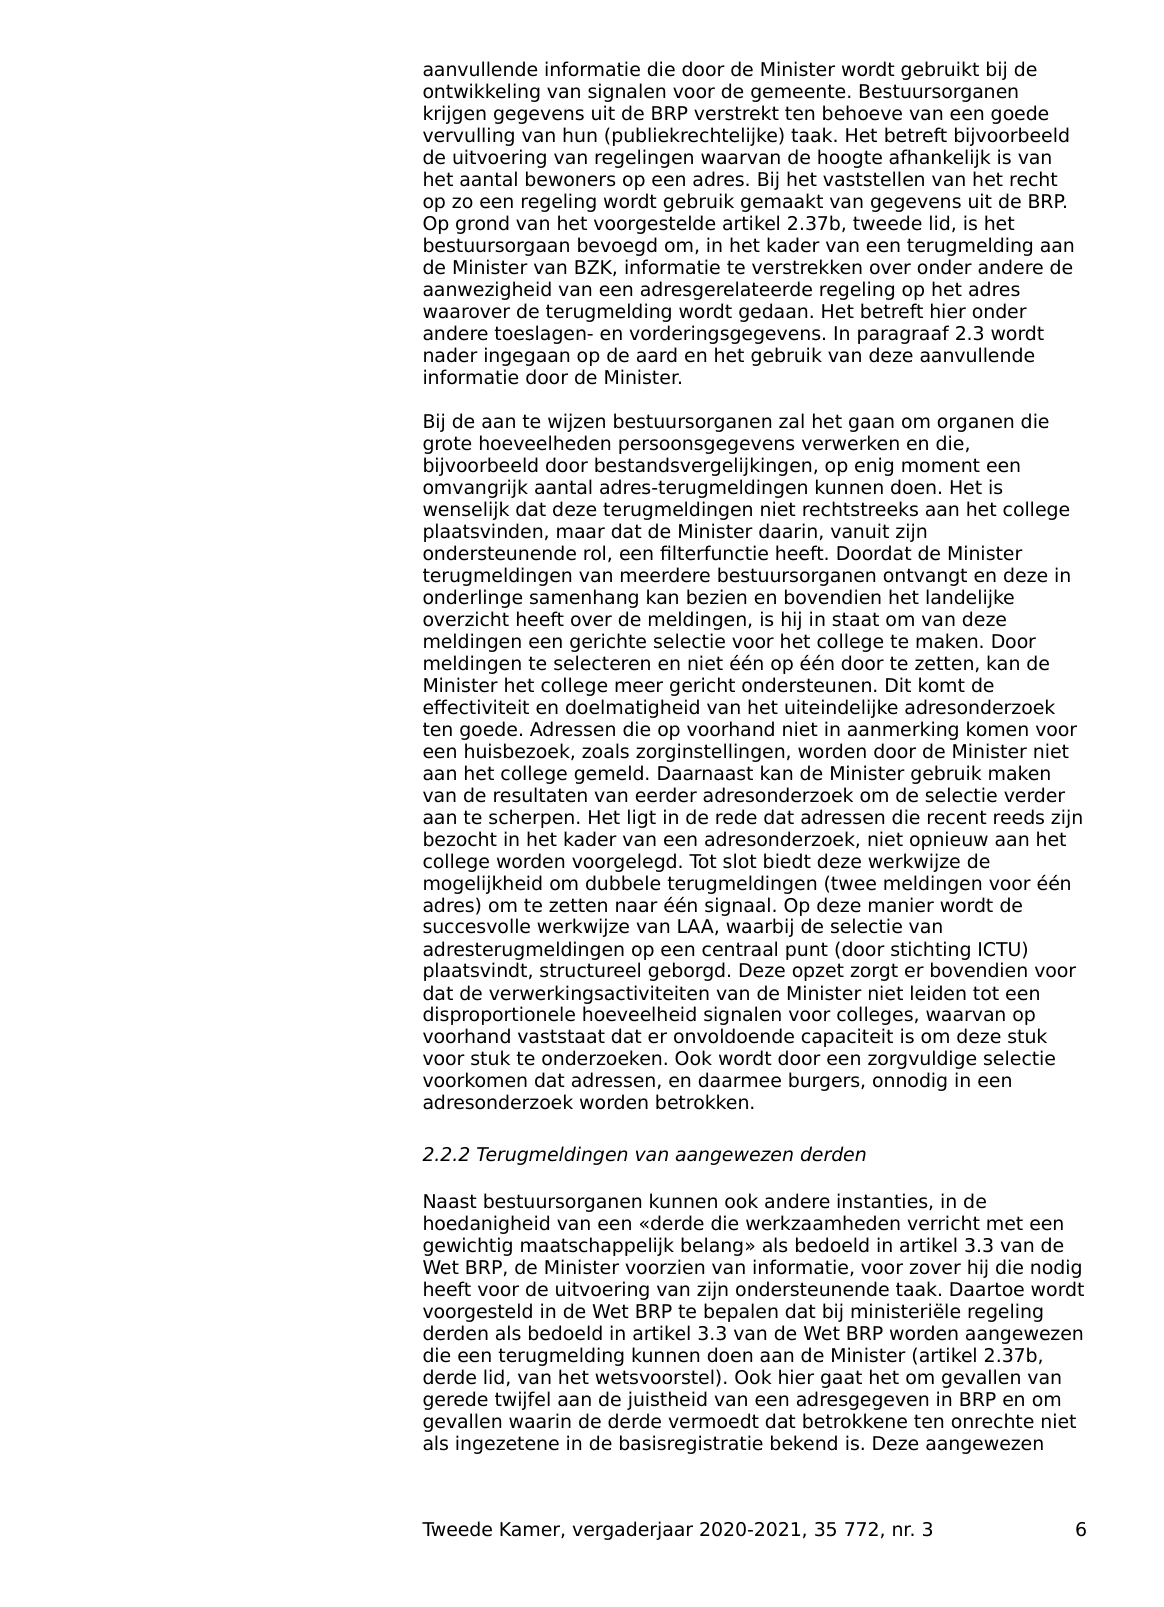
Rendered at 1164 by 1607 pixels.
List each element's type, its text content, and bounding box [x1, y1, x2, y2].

text Bij de aan te wijzen bestuursorganen zal het gaan om organen die grote hoeveelheden persoonsgegevens verwerken en die, bijvoorbeeld door bestandsvergelijkingen, op enig moment een omvangrijk aantal adres-terugmeldingen kunnen doen. Het is wenselijk dat deze terugmeldingen niet rechtstreeks aan het college plaatsvinden, maar dat de Minister daarin, vanuit zijn ondersteunende rol, een filterfunctie heeft. Doordat de Minister terugmeldingen van meerdere bestuursorganen ontvangt en deze in onderlinge samenhang kan bezien en bovendien het landelijke overzicht heeft over de meldingen, is hij in staat om van deze meldingen een gerichte selectie voor het college te maken. Door meldingen te selecteren en niet één op één door te zetten, kan de Minister het college meer gericht ondersteunen. Dit komt de effectiviteit en doelmatigheid van het uiteindelijke adresonderzoek ten goede. Adressen die op voorhand niet in aanmerking komen voor een huisbezoek, zoals zorginstellingen, worden door de Minister niet aan het college gemeld. Daarnaast kan de Minister gebruik maken van de resultaten van eerder adresonderzoek om de selectie verder aan te scherpen. Het ligt in de rede dat adressen die recent reeds zijn bezocht in het kader van een adresonderzoek, niet opnieuw aan het college worden voorgelegd. Tot slot biedt deze werkwijze de mogelijkheid om dubbele terugmeldingen (twee meldingen voor één adres) om te zetten naar één signaal. Op deze manier wordt de succesvolle werkwijze van LAA, waarbij de selectie van adresterugmeldingen op een centraal punt (door stichting ICTU) plaatsvindt, structureel geborgd. Deze opzet zorgt er bovendien voor dat de verwerkingsactiviteiten van de Minister niet leiden tot een disproportionele hoeveelheid signalen voor colleges, waarvan op voorhand vaststaat dat er onvoldoende capaciteit is om deze stuk voor stuk te onderzoeken. Ook wordt door een zorgvuldige selectie voorkomen dat adressen, en daarmee burgers, onnodig in een adresonderzoek worden betrokken. [422, 411, 1087, 1114]
text aanvullende informatie die door de Minister wordt gebruikt bij de ontwikkeling van signalen voor de gemeente. Bestuursorganen krijgen gegevens uit de BRP verstrekt ten behoeve van een goede vervulling van hun (publiekrechtelijke) taak. Het betreft bijvoorbeeld de uitvoering van regelingen waarvan de hoogte afhankelijk is van het aantal bewoners op een adres. Bij het vaststellen van het recht op zo een regeling wordt gebruik gemaakt van gegevens uit de BRP. Op grond van het voorgestelde artikel 2.37b, tweede lid, is het bestuursorgaan bevoegd om, in het kader van een terugmelding aan de Minister van BZK, informatie te verstrekken over onder andere de aanwezigheid van een adresgerelateerde regeling op het adres waarover de terugmelding wordt gedaan. Het betreft hier onder andere toeslagen- en vorderingsgegevens. In paragraaf 2.3 wordt nader ingegaan op de aard en het gebruik van deze aanvullende informatie door de Minister. [422, 59, 1087, 389]
text Naast bestuursorganen kunnen ook andere instanties, in de hoedanigheid van een «derde die werkzaamheden verricht met een gewichtig maatschappelijk belang» als bedoeld in artikel 3.3 van de Wet BRP, de Minister voorzien van informatie, voor zover hij die nodig heeft voor de uitvoering van zijn ondersteunende taak. Daartoe wordt voorgesteld in de Wet BRP te bepalen dat bij ministeriële regeling derden als bedoeld in artikel 3.3 van de Wet BRP worden aangewezen die een terugmelding kunnen doen aan de Minister (artikel 2.37b, derde lid, van het wetsvoorstel). Ook hier gaat het om gevallen van gerede twijfel aan de juistheid van een adresgegeven in BRP en om gevallen waarin de derde vermoedt dat betrokkene ten onrechte niet als ingezetene in de basisregistratie bekend is. Deze aangewezen [422, 1191, 1087, 1455]
subtitle 2.2.2 Terugmeldingen van aangewezen derden [422, 1144, 1087, 1166]
